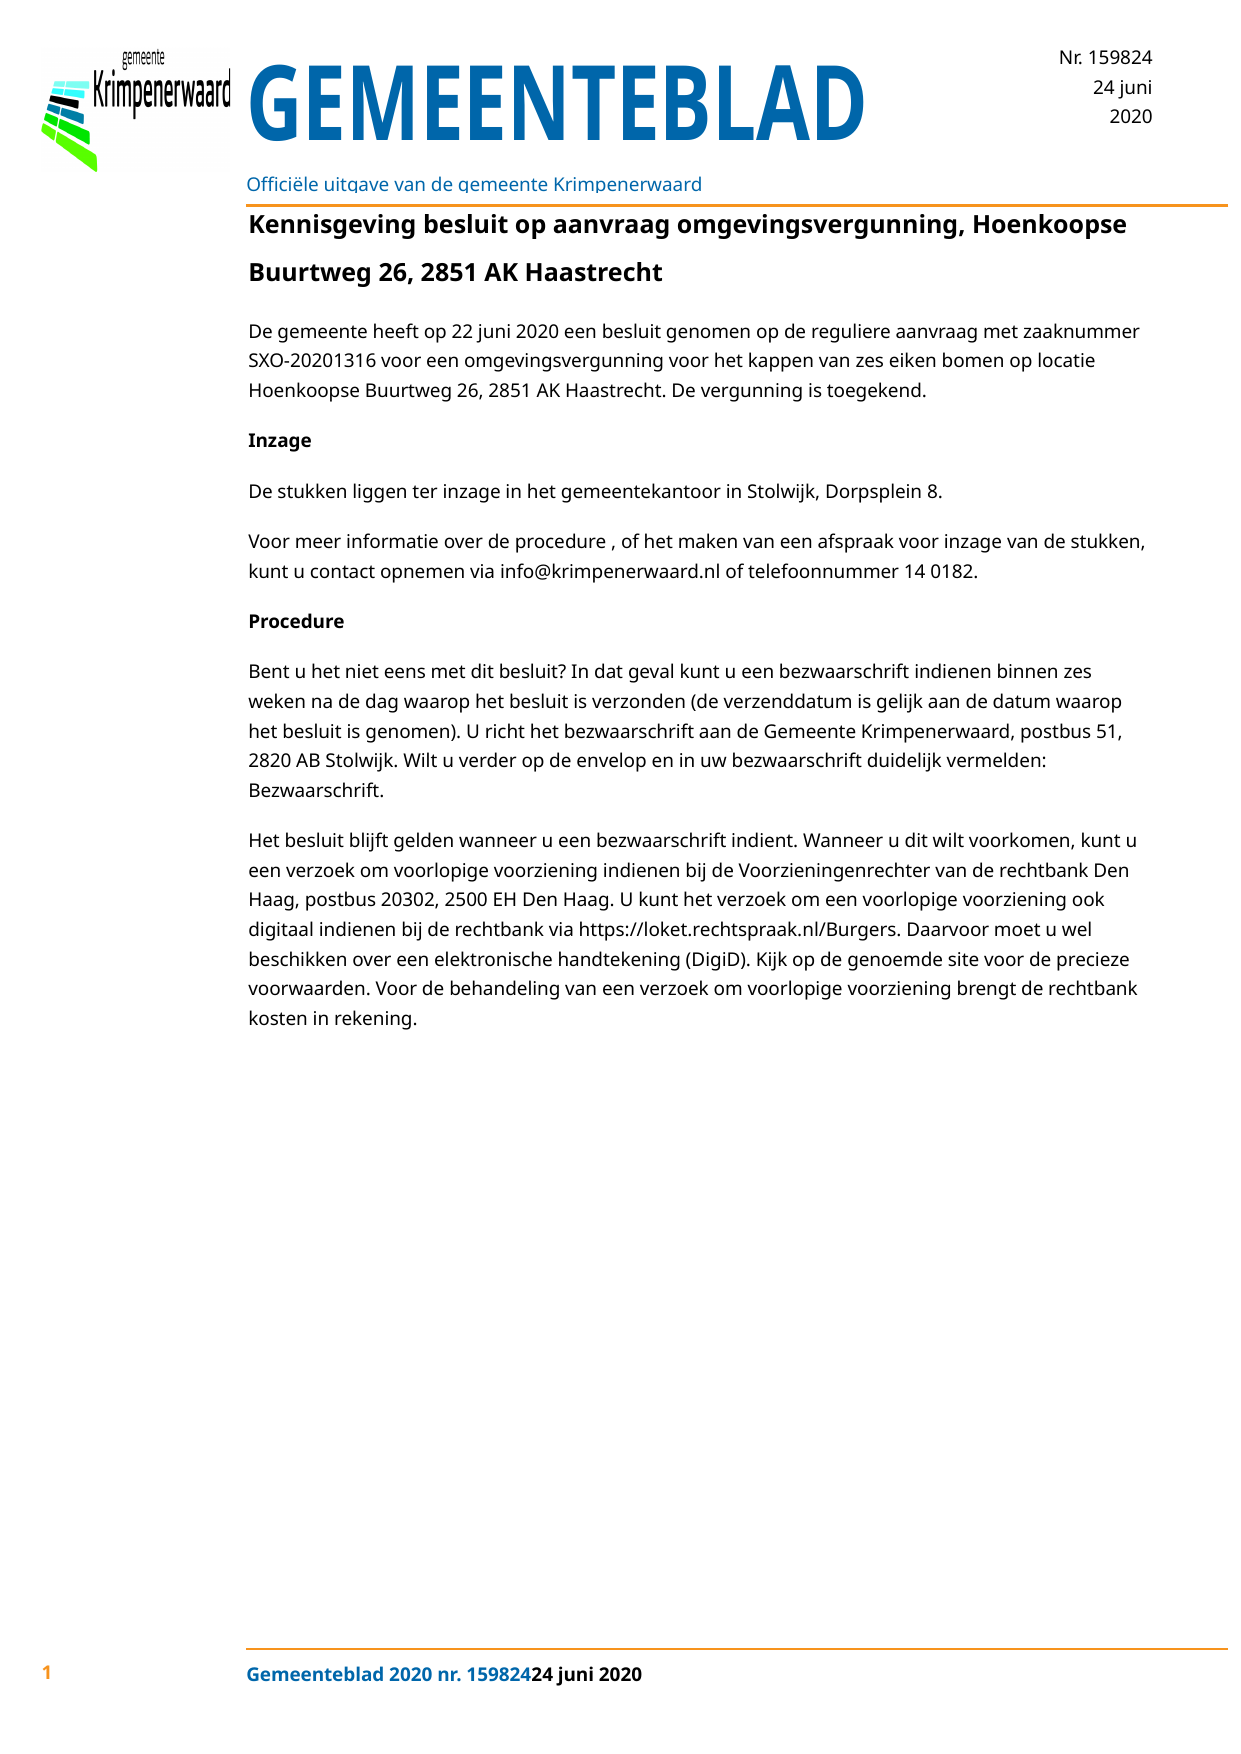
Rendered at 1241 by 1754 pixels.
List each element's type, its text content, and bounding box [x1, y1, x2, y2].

text Kennisgeving besluit op aanvraag omgevingsvergunning, Hoenkoopse Buurtweg 26, 2851 AK Haastrecht [248, 207, 1152, 288]
text Procedure [248, 608, 1152, 634]
text De gemeente heeft op 22 juni 2020 een besluit genomen op de reguliere aanvraag met zaaknummer SXO-20201316 voor een omgevingsvergunning voor het kappen van zes eiken bomen op locatie Hoenkoopse Buurtweg 26, 2851 AK Haastrecht. De vergunning is toegekend. [248, 318, 1152, 403]
text Inzage [248, 427, 1152, 453]
picture [41, 47, 231, 172]
text Het besluit blijft gelden wanneer u een bezwaarschrift indient. Wanneer u dit wilt voorkomen, kunt u een verzoek om voorlopige voorziening indienen bij de Voorzieningenrechter van de rechtbank Den Haag, postbus 20302, 2500 EH Den Haag. U kunt het verzoek om een voorlopige voorziening ook digitaal indienen bij de rechtbank via https://loket.rechtspraak.nl/Burgers. Daarvoor moet u wel beschikken over een elektronische handtekening (DigiD). Kijk op de genoemde site voor de precieze voorwaarden. Voor de behandeling van een verzoek om voorlopige voorziening brengt de rechtbank kosten in rekening. [248, 827, 1152, 1031]
text Bent u het niet eens met dit besluit? In dat geval kunt u een bezwaarschrift indienen binnen zes weken na de dag waarop het besluit is verzonden (de verzenddatum is gelijk aan de datum waarop het besluit is genomen). U richt het bezwaarschrift aan de Gemeente Krimpenerwaard, postbus 51, 2820 AB Stolwijk. Wilt u verder op de envelop en in uw bezwaarschrift duidelijk vermelden: Bezwaarschrift. [248, 659, 1152, 803]
text Voor meer informatie over de procedure , of het maken van een afspraak voor inzage van de stukken, kunt u contact opnemen via info@krimpenerwaard.nl of telefoonnummer 14 0182. [248, 528, 1152, 584]
text De stukken liggen ter inzage in het gemeentekantoor in Stolwijk, Dorpsplein 8. [248, 478, 1152, 504]
